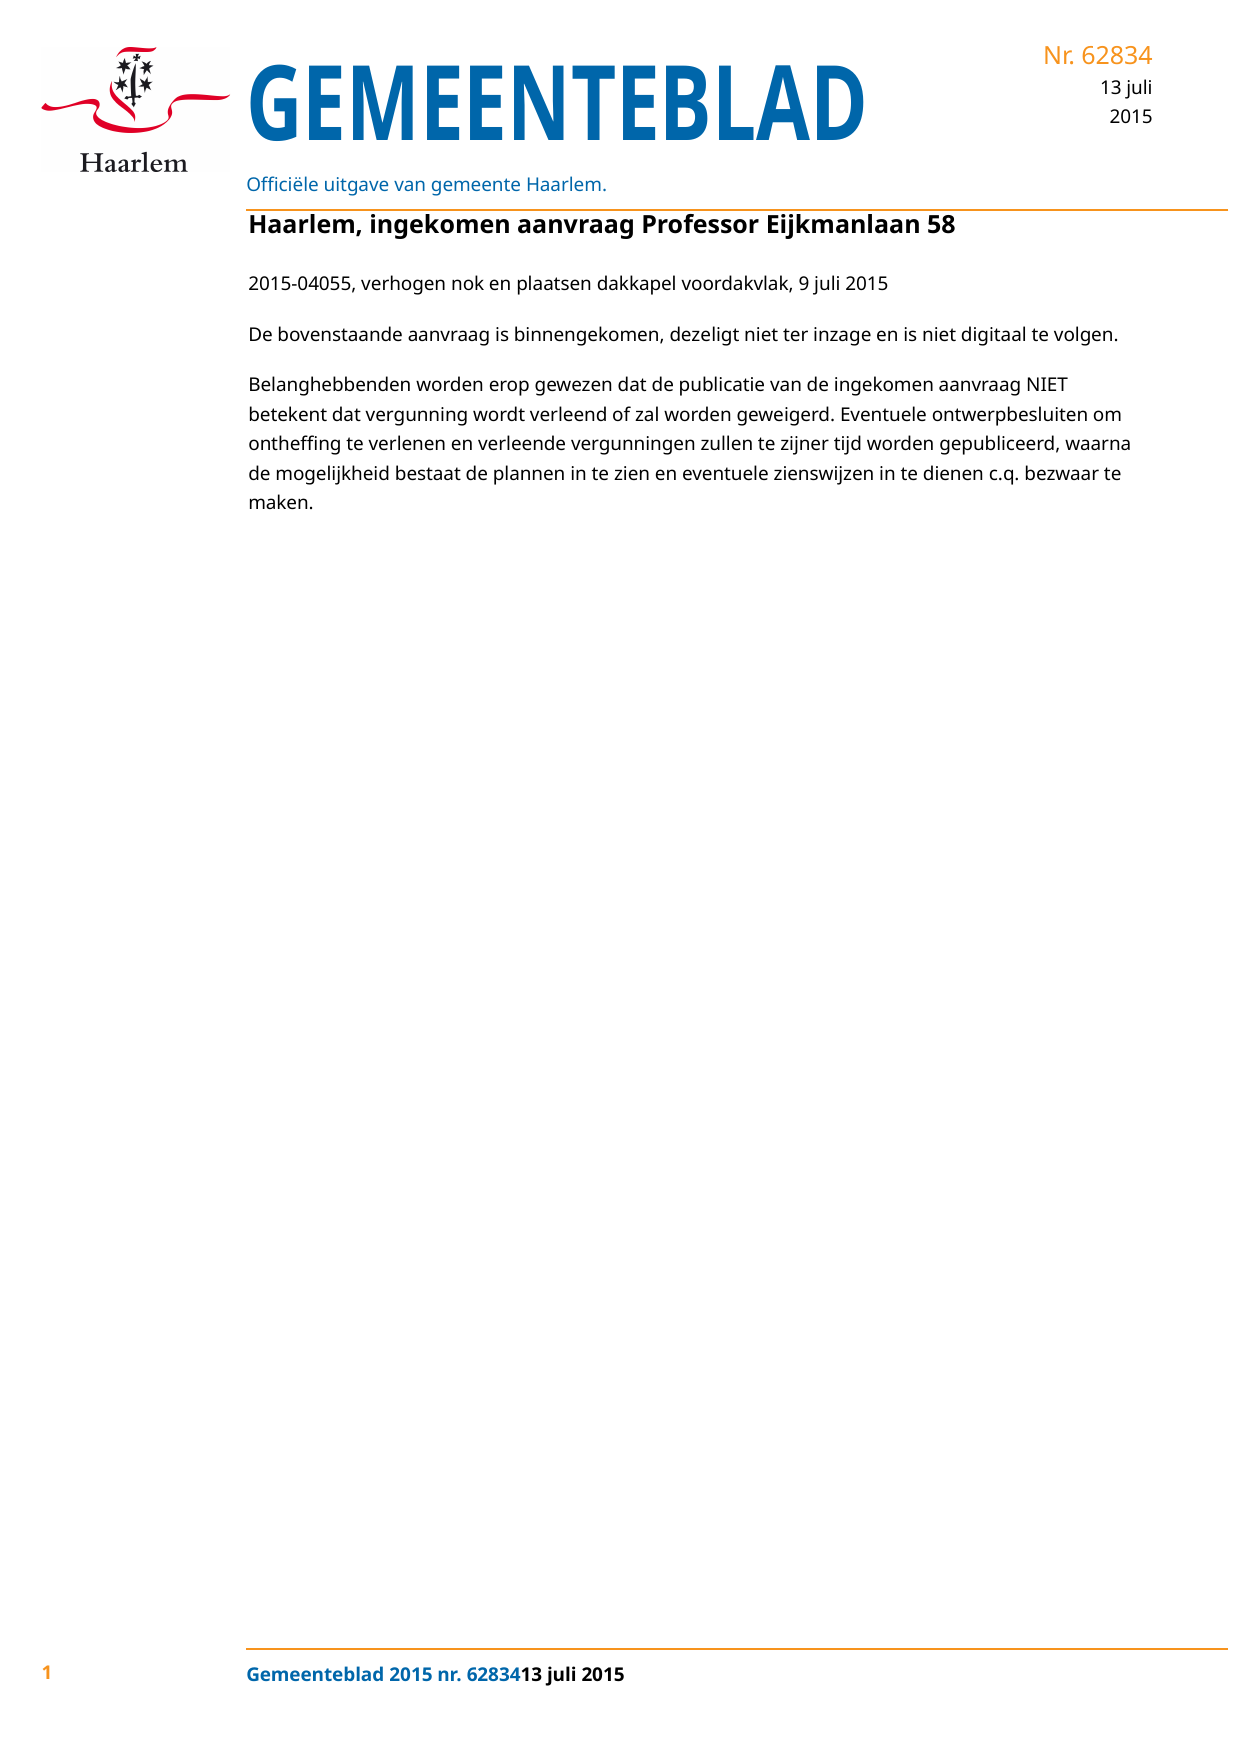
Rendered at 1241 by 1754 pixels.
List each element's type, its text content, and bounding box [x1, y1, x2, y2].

text Haarlem, ingekomen aanvraag Professor Eijkmanlaan 58 [248, 211, 1152, 241]
text Belanghebbenden worden erop gewezen dat de publicatie van de ingekomen aanvraag NIET betekent dat vergunning wordt verleend of zal worden geweigerd. Eventuele ontwerpbesluiten om ontheffing te verlenen en verleende vergunningen zullen te zijner tijd worden gepubliceerd, waarna de mogelijkheid bestaat de plannen in te zien en eventuele zienswijzen in te dienen c.q. bezwaar te maken. [248, 371, 1152, 515]
text 2015-04055, verhogen nok en plaatsen dakkapel voordakvlak, 9 juli 2015 [248, 270, 1152, 296]
picture [41, 47, 231, 172]
text De bovenstaande aanvraag is binnengekomen, dezeligt niet ter inzage en is niet digitaal te volgen. [248, 321, 1152, 346]
